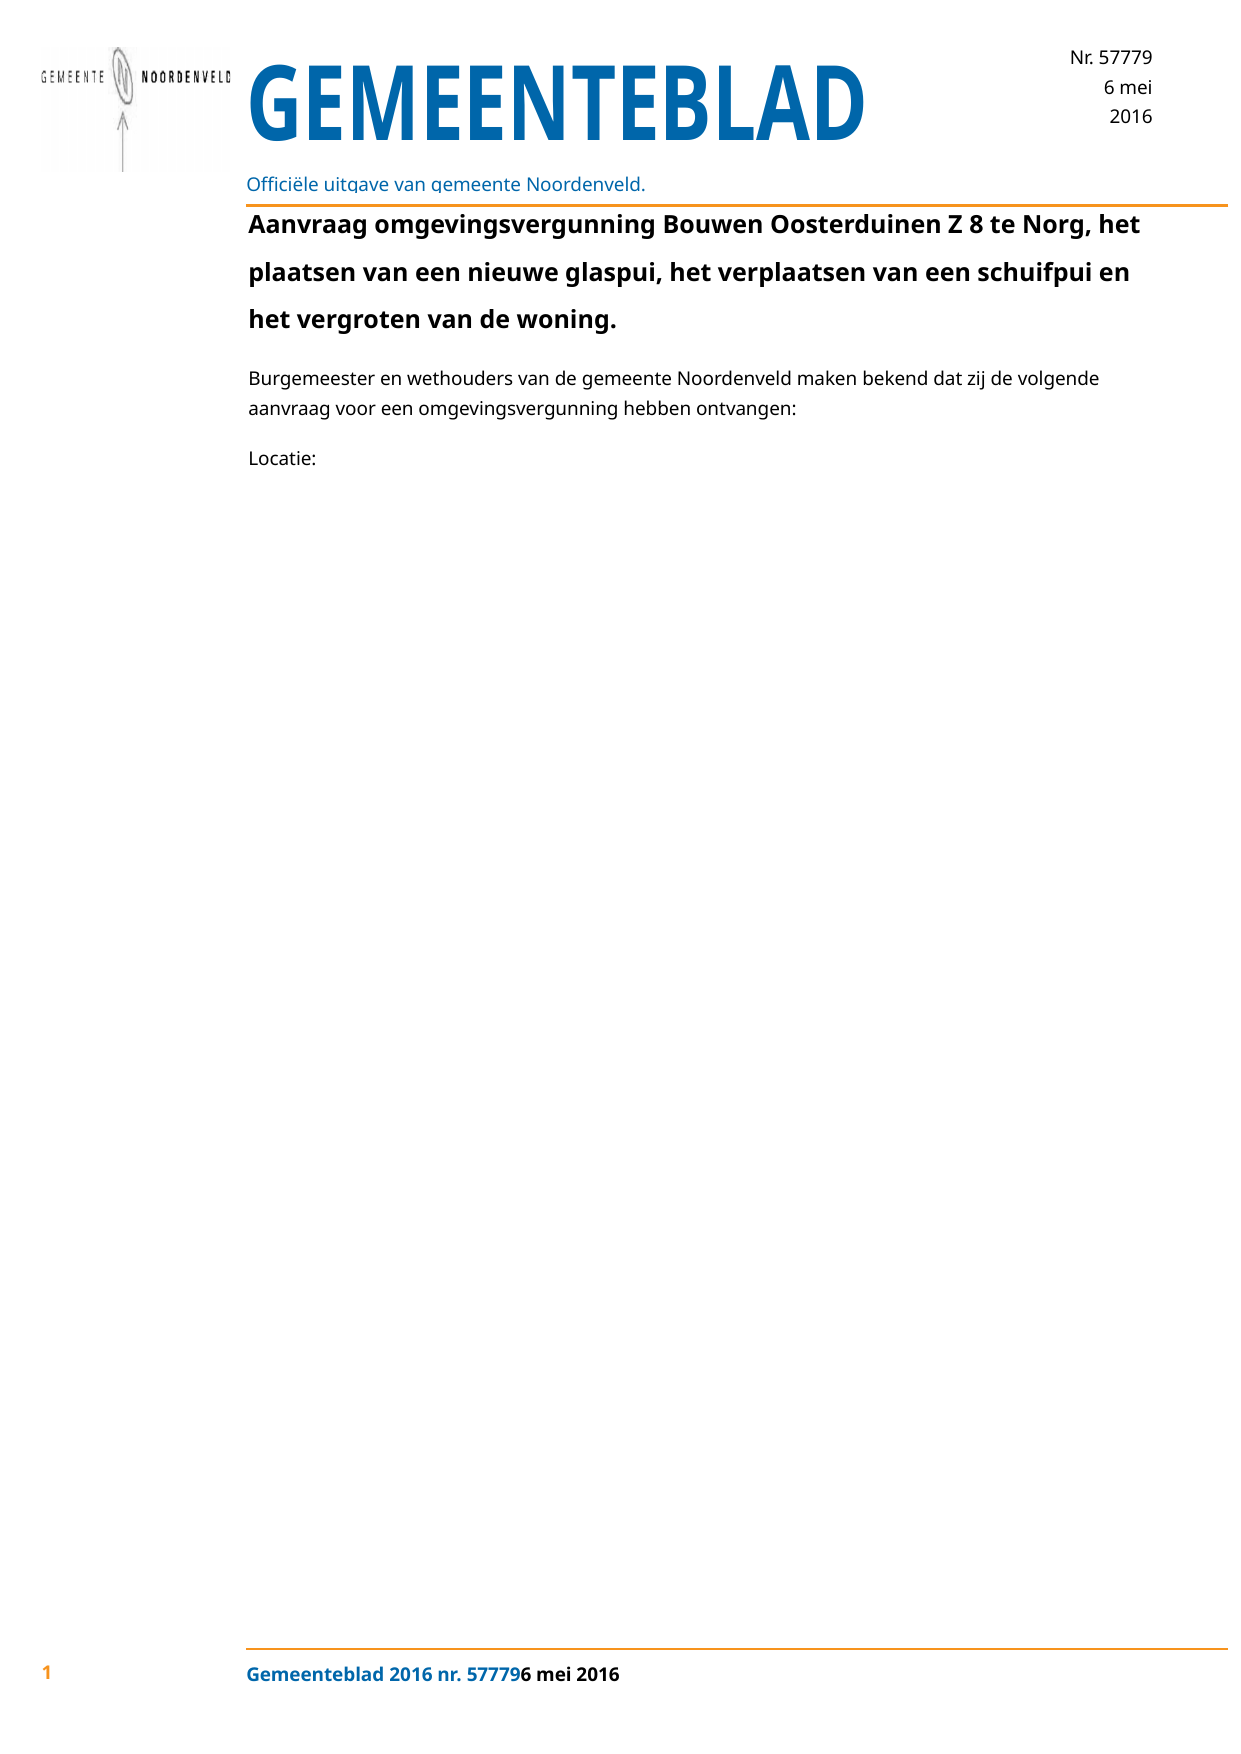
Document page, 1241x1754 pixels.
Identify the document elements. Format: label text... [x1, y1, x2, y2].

text Locatie: [248, 446, 1152, 471]
picture [41, 47, 231, 172]
text Burgemeester en wethouders van de gemeente Noordenveld maken bekend dat zij de volgende aanvraag voor een omgevingsvergunning hebben ontvangen: [248, 366, 1152, 421]
text Aanvraag omgevingsvergunning Bouwen Oosterduinen Z 8 te Norg, het plaatsen van een nieuwe glaspui, het verplaatsen van een schuifpui en het vergroten van de woning. [248, 207, 1152, 336]
